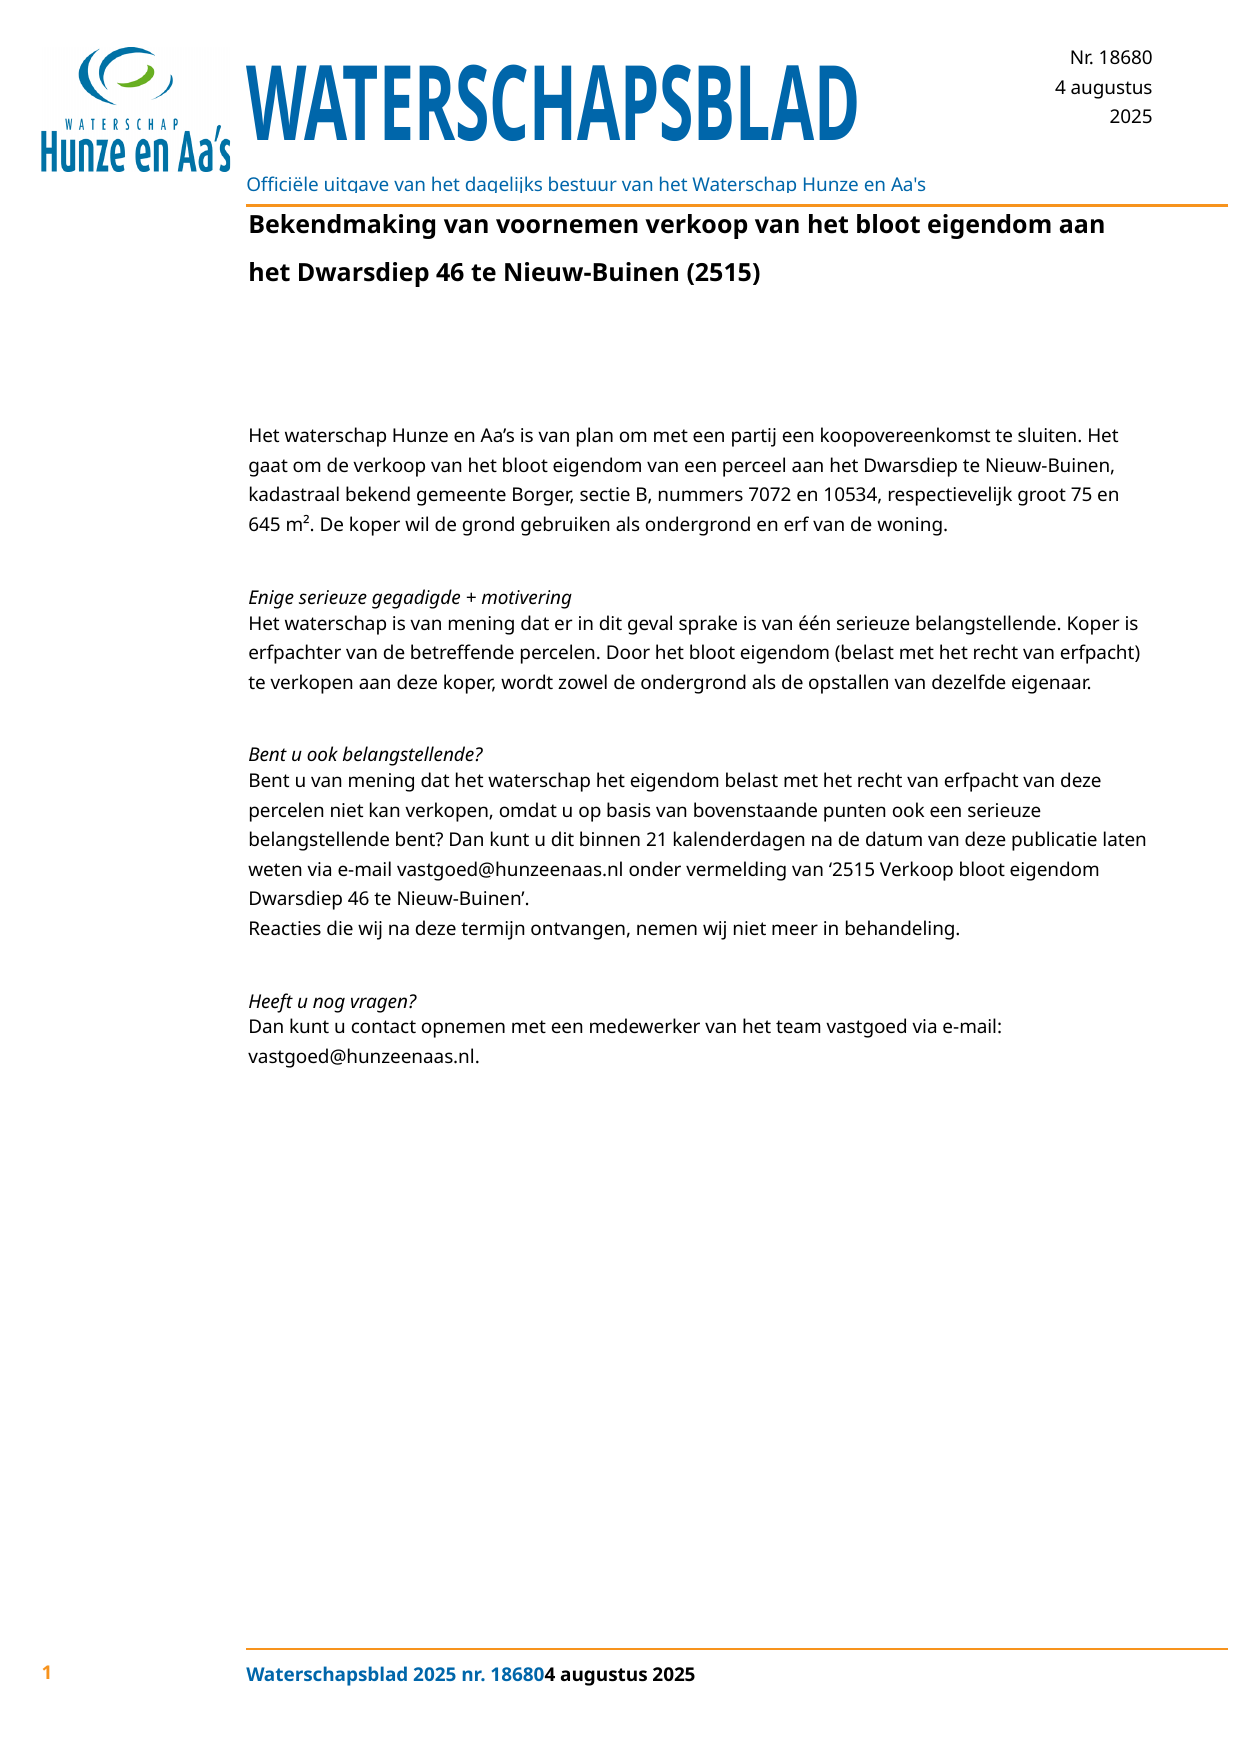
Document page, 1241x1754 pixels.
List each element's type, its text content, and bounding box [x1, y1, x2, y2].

text Het waterschap is van mening dat er in dit geval sprake is van één serieuze belangstellende. Koper is erfpachter van de betreffende percelen. Door het bloot eigendom (belast met het recht van erfpacht) te verkopen aan deze koper, wordt zowel de ondergrond als de opstallen van dezelfde eigenaar. [248, 610, 1152, 694]
text Bekendmaking van voornemen verkoop van het bloot eigendom aan het Dwarsdiep 46 te Nieuw-Buinen (2515) [248, 207, 1152, 288]
text Enige serieuze gegadigde + motivering [248, 584, 1152, 610]
text Het waterschap Hunze en Aa’s is van plan om met een partij een koopovereenkomst te sluiten. Het gaat om de verkoop van het bloot eigendom van een perceel aan het Dwarsdiep te Nieuw-Buinen, kadastraal bekend gemeente Borger, sectie B, nummers 7072 en 10534, respectievelijk groot 75 en 645 m². De koper wil de grond gebruiken als ondergrond en erf van de woning. [248, 422, 1152, 537]
picture [226, 145, 231, 156]
picture [41, 47, 231, 172]
text Heeft u nog vragen? [248, 988, 1152, 1014]
picture [47, 154, 51, 172]
text Dan kunt u contact opnemen met een medewerker van het team vastgoed via e-mail: vastgoed@hunzeenaas.nl. [248, 1014, 1152, 1069]
text Bent u van mening dat het waterschap het eigendom belast met het recht van erfpacht van deze percelen niet kan verkopen, omdat u op basis van bovenstaande punten ook een serieuze belangstellende bent? Dan kunt u dit binnen 21 kalenderdagen na de datum van deze publicatie laten weten via e-mail vastgoed@hunzeenaas.nl onder vermelding van ‘2515 Verkoop bloot eigendom Dwarsdiep 46 te Nieuw-Buinen’. [248, 767, 1152, 911]
text Bent u ook belangstellende? [248, 742, 1152, 767]
text Reacties die wij na deze termijn ontvangen, nemen wij niet meer in behandeling. [248, 915, 1152, 941]
picture [183, 163, 191, 172]
